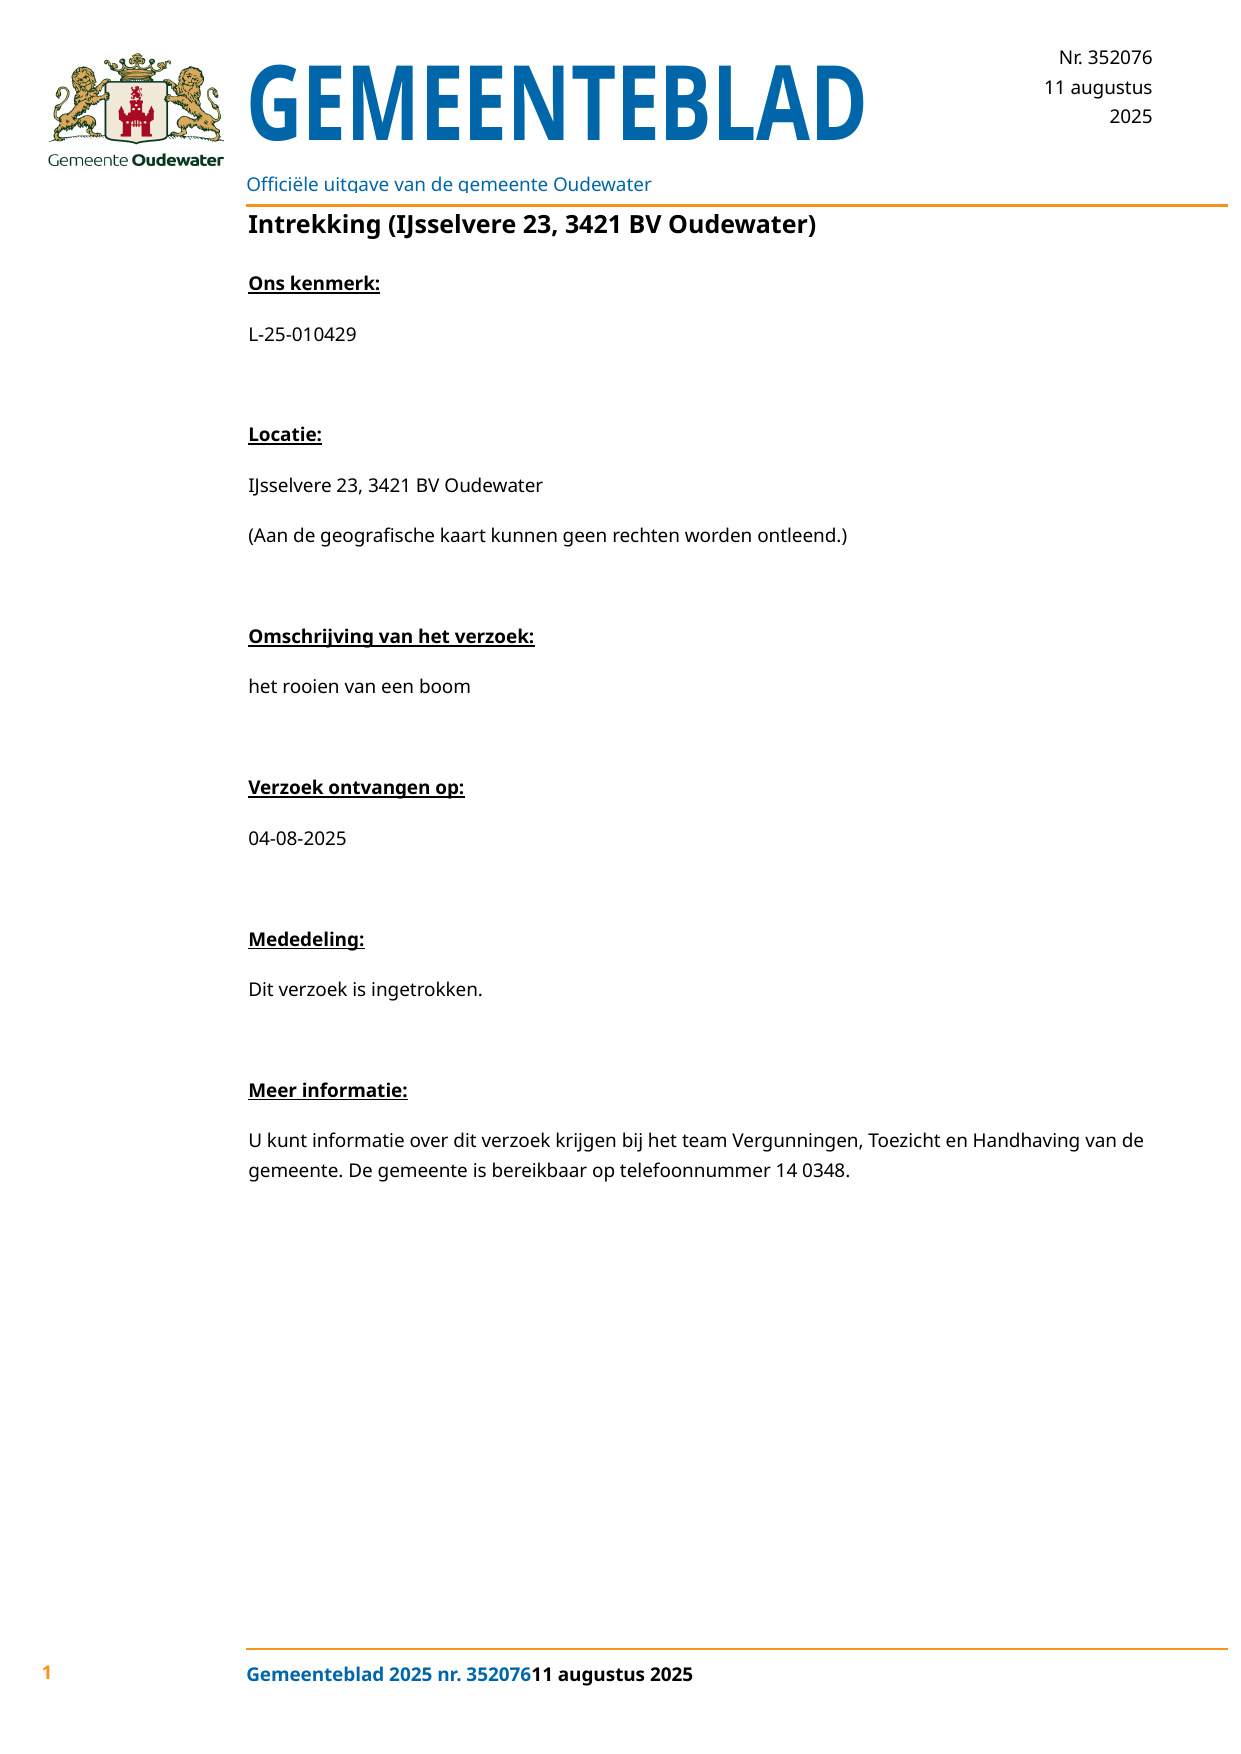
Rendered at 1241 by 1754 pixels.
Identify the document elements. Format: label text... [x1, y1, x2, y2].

text Locatie: [248, 422, 1152, 447]
text 04-08-2025 [248, 825, 1152, 851]
picture [41, 47, 231, 172]
text U kunt informatie over dit verzoek krijgen bij het team Vergunningen, Toezicht en Handhaving van de gemeente. De gemeente is bereikbaar op telefoonnummer 14 0348. [248, 1127, 1152, 1183]
text Dit verzoek is ingetrokken. [248, 976, 1152, 1002]
text Intrekking (IJsselvere 23, 3421 BV Oudewater) [248, 207, 1152, 241]
text Verzoek ontvangen op: [248, 774, 1152, 800]
text L-25-010429 [248, 321, 1152, 346]
text IJsselvere 23, 3421 BV Oudewater [248, 472, 1152, 498]
text Omschrijving van het verzoek: [248, 623, 1152, 649]
text (Aan de geografische kaart kunnen geen rechten worden ontleend.) [248, 522, 1152, 548]
text Mededeling: [248, 926, 1152, 951]
text Ons kenmerk: [248, 270, 1152, 296]
text Meer informatie: [248, 1077, 1152, 1103]
text het rooien van een boom [248, 674, 1152, 699]
